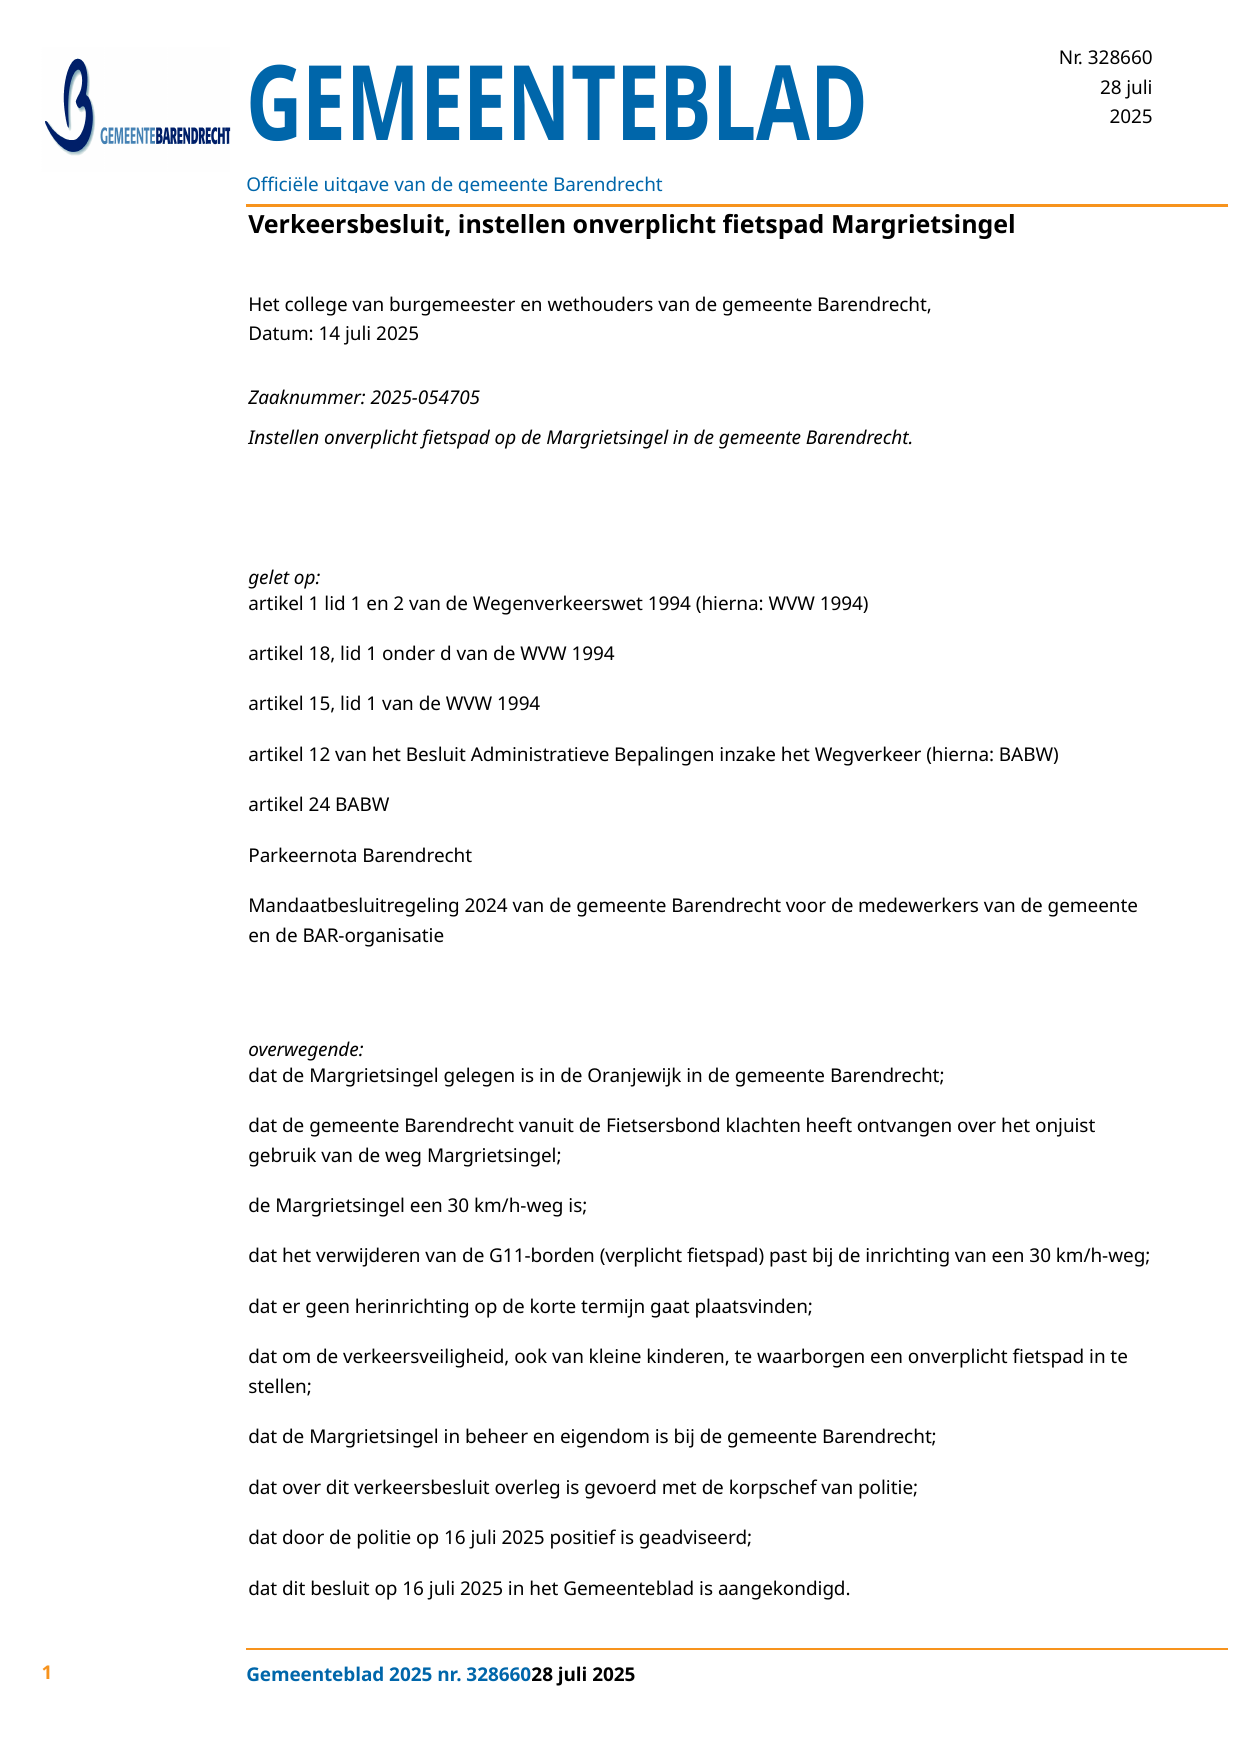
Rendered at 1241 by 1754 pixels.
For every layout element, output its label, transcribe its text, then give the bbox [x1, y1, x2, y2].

text dat om de verkeersveiligheid, ook van kleine kinderen, te waarborgen een onverplicht fietspad in te stellen; [248, 1343, 1152, 1399]
text dat er geen herinrichting op de korte termijn gaat plaatsvinden; [248, 1293, 1152, 1319]
text gelet op: [248, 564, 1152, 590]
text artikel 18, lid 1 onder d van de WVW 1994 [248, 640, 1152, 666]
text dat over dit verkeersbesluit overleg is gevoerd met de korpschef van politie; [248, 1474, 1152, 1500]
text Verkeersbesluit, instellen onverplicht fietspad Margrietsingel [248, 207, 1152, 241]
text artikel 24 BABW [248, 791, 1152, 817]
text Datum: 14 juli 2025 [248, 321, 1152, 346]
text de Margrietsingel een 30 km/h-weg is; [248, 1192, 1152, 1218]
text dat de Margrietsingel in beheer en eigendom is bij de gemeente Barendrecht; [248, 1423, 1152, 1449]
text overwegende: [248, 1036, 1152, 1062]
text dat de Margrietsingel gelegen is in de Oranjewijk in de gemeente Barendrecht; [248, 1062, 1152, 1088]
text Het college van burgemeester en wethouders van de gemeente Barendrecht, [248, 291, 1152, 317]
picture [41, 47, 231, 172]
text dat door de politie op 16 juli 2025 positief is geadviseerd; [248, 1524, 1152, 1550]
text dat de gemeente Barendrecht vanuit de Fietsersbond klachten heeft ontvangen over het onjuist gebruik van de weg Margrietsingel; [248, 1112, 1152, 1168]
text dat het verwijderen van de G11-borden (verplicht fietspad) past bij de inrichting van een 30 km/h-weg; [248, 1243, 1152, 1268]
text dat dit besluit op 16 juli 2025 in het Gemeenteblad is aangekondigd. [248, 1575, 1152, 1601]
text artikel 1 lid 1 en 2 van de Wegenverkeerswet 1994 (hierna: WVW 1994) [248, 590, 1152, 615]
text Mandaatbesluitregeling 2024 van de gemeente Barendrecht voor de medewerkers van de gemeente en de BAR-organisatie [248, 892, 1152, 947]
text artikel 15, lid 1 van de WVW 1994 [248, 691, 1152, 716]
text Zaaknummer: 2025-054705 [248, 384, 1152, 410]
text artikel 12 van het Besluit Administratieve Bepalingen inzake het Wegverkeer (hierna: BABW) [248, 741, 1152, 767]
text Instellen onverplicht fietspad op de Margrietsingel in de gemeente Barendrecht. [248, 424, 1152, 449]
text Parkeernota Barendrecht [248, 842, 1152, 867]
